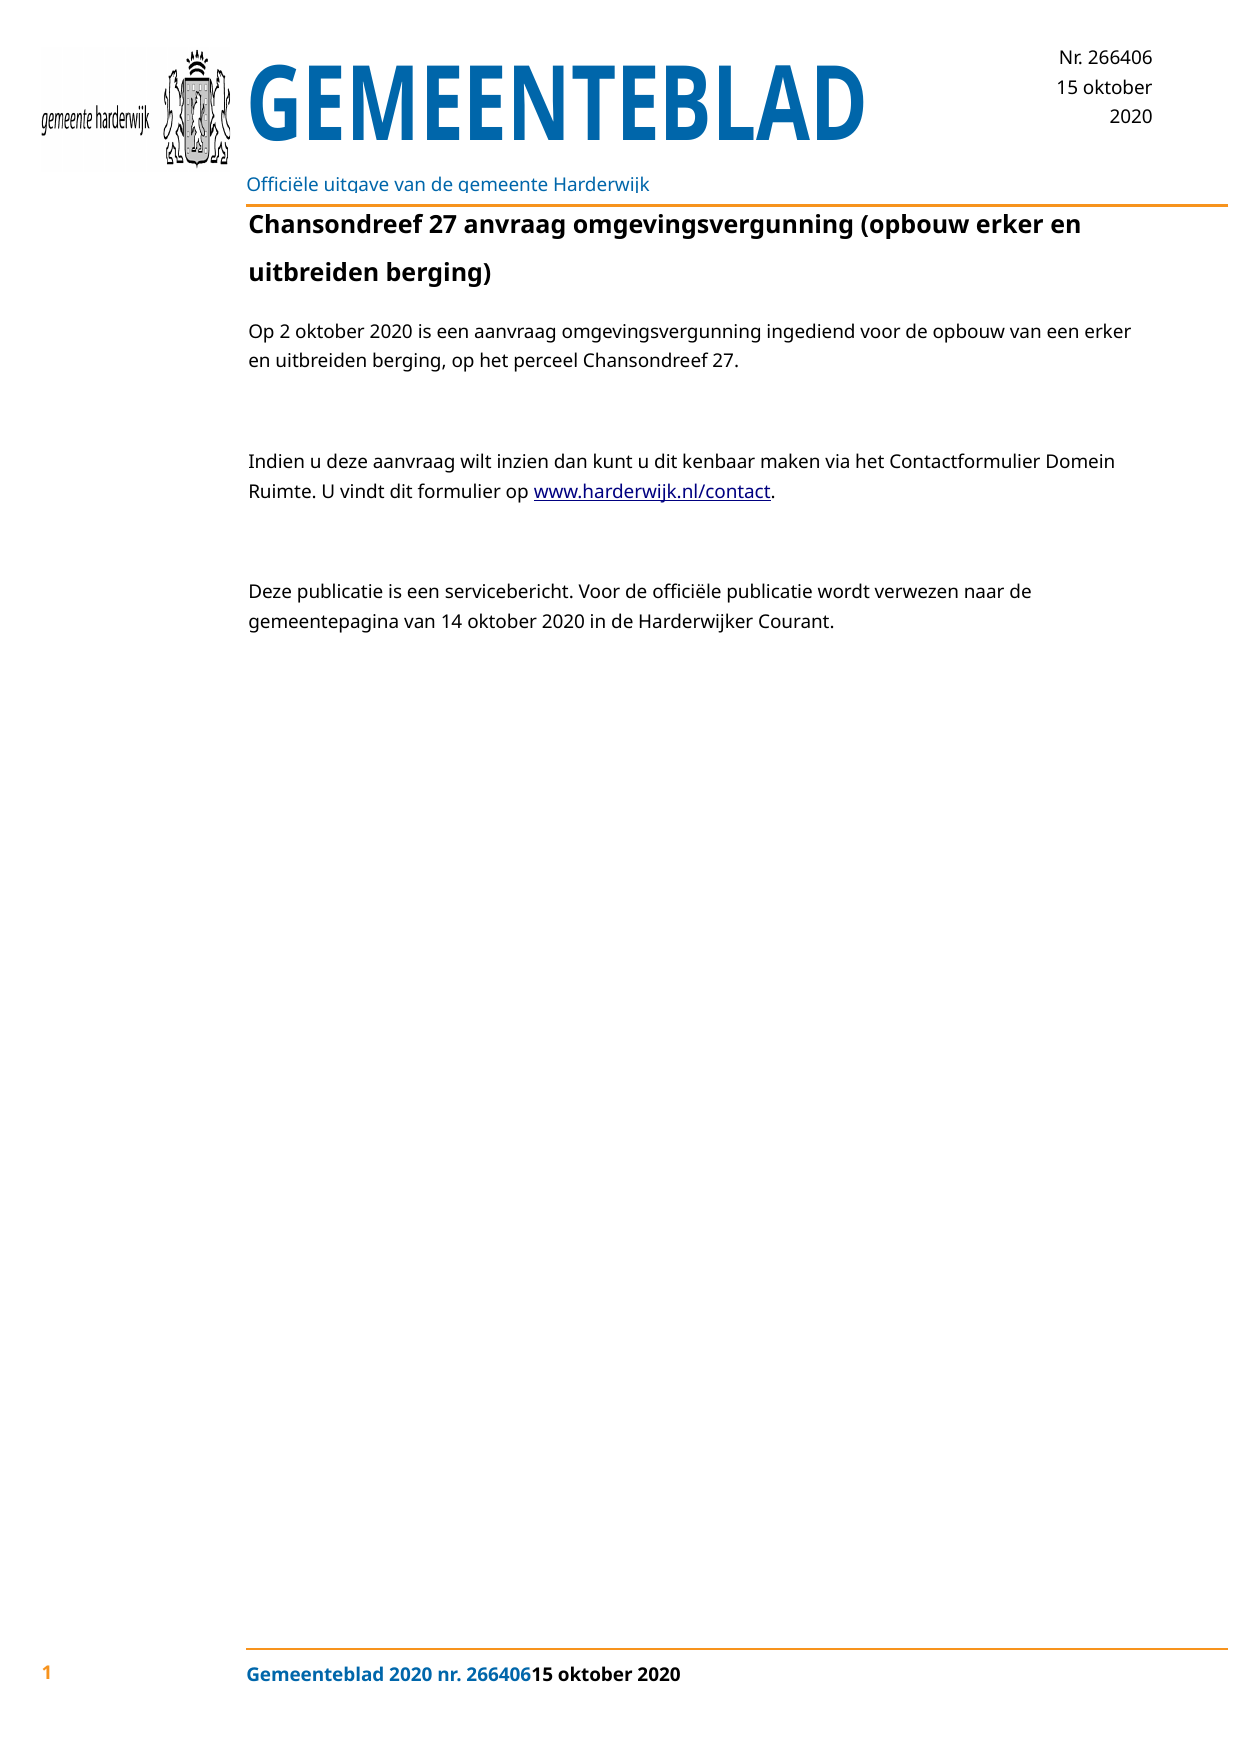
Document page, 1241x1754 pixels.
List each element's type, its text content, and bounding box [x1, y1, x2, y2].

text Deze publicatie is een servicebericht. Voor de officiële publicatie wordt verwezen naar de gemeentepagina van 14 oktober 2020 in de Harderwijker Courant. [248, 579, 1152, 634]
text Chansondreef 27 anvraag omgevingsvergunning (opbouw erker en uitbreiden berging) [248, 207, 1152, 288]
picture [41, 47, 231, 172]
text Op 2 oktober 2020 is een aanvraag omgevingsvergunning ingediend voor de opbouw van een erker en uitbreiden berging, op het perceel Chansondreef 27. [248, 318, 1152, 373]
text Indien u deze aanvraag wilt inzien dan kunt u dit kenbaar maken via het Contactformulier Domein Ruimte. U vindt dit formulier op www.harderwijk.nl/contact. [248, 448, 1152, 504]
